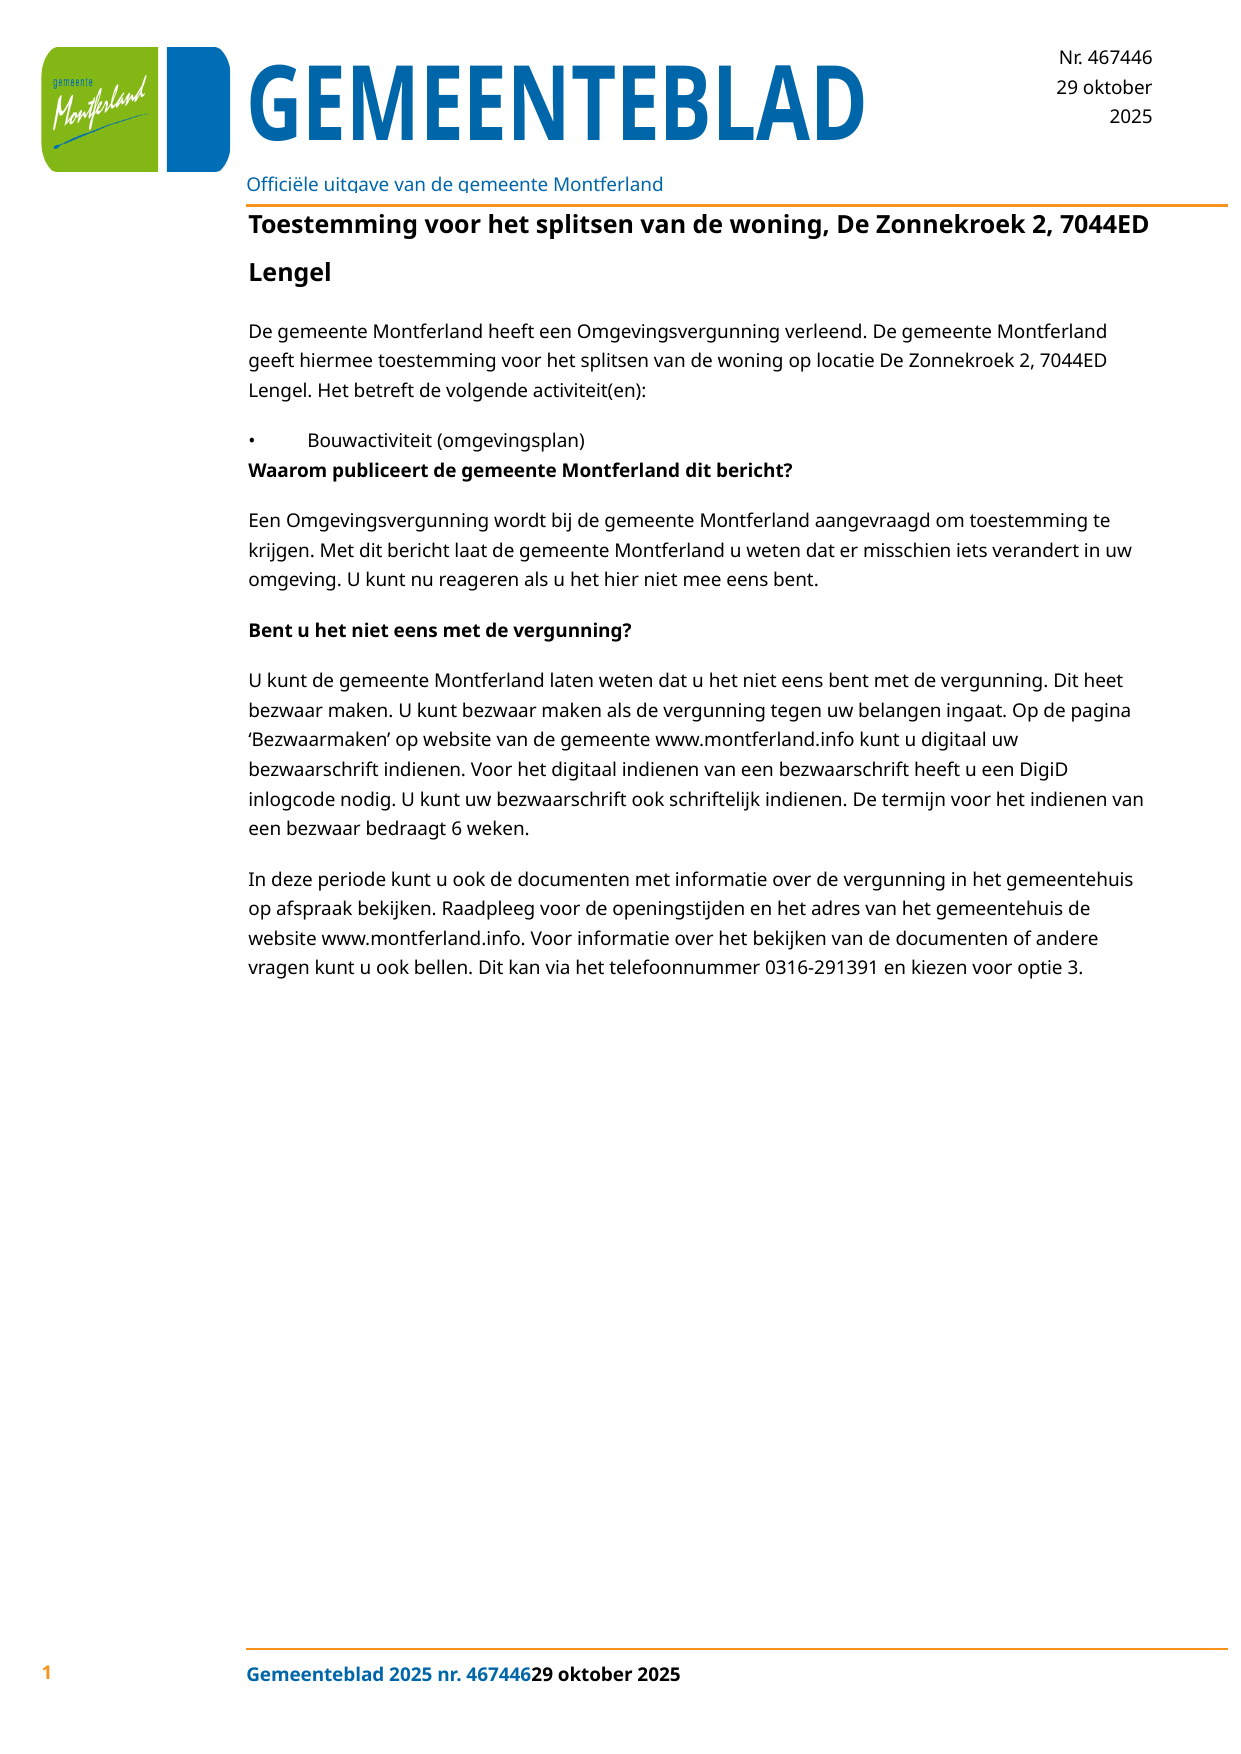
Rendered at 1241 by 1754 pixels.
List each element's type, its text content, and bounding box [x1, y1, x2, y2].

picture [41, 47, 231, 172]
text Een Omgevingsvergunning wordt bij de gemeente Montferland aangevraagd om toestemming te krijgen. Met dit bericht laat de gemeente Montferland u weten dat er misschien iets verandert in uw omgeving. U kunt nu reageren als u het hier niet mee eens bent. [248, 507, 1152, 592]
list Bouwactiviteit (omgevingsplan) [248, 427, 1152, 453]
text Waarom publiceert de gemeente Montferland dit bericht? [248, 457, 1152, 483]
text In deze periode kunt u ook de documenten met informatie over de vergunning in het gemeentehuis op afspraak bekijken. Raadpleeg voor de openingstijden en het adres van het gemeentehuis de website www.montferland.info. Voor informatie over het bekijken van de documenten of andere vragen kunt u ook bellen. Dit kan via het telefoonnummer 0316-291391 en kiezen voor optie 3. [248, 866, 1152, 980]
text Toestemming voor het splitsen van de woning, De Zonnekroek 2, 7044ED Lengel [248, 207, 1152, 288]
text De gemeente Montferland heeft een Omgevingsvergunning verleend. De gemeente Montferland geeft hiermee toestemming voor het splitsen van de woning op locatie De Zonnekroek 2, 7044ED Lengel. Het betreft de volgende activiteit(en): [248, 318, 1152, 403]
text Bent u het niet eens met de vergunning? [248, 617, 1152, 643]
text U kunt de gemeente Montferland laten weten dat u het niet eens bent met de vergunning. Dit heet bezwaar maken. U kunt bezwaar maken als de vergunning tegen uw belangen ingaat. Op de pagina ‘Bezwaarmaken’ op website van de gemeente www.montferland.info kunt u digitaal uw bezwaarschrift indienen. Voor het digitaal indienen van een bezwaarschrift heeft u een DigiD inlogcode nodig. U kunt uw bezwaarschrift ook schriftelijk indienen. De termijn voor het indienen van een bezwaar bedraagt 6 weken. [248, 667, 1152, 841]
